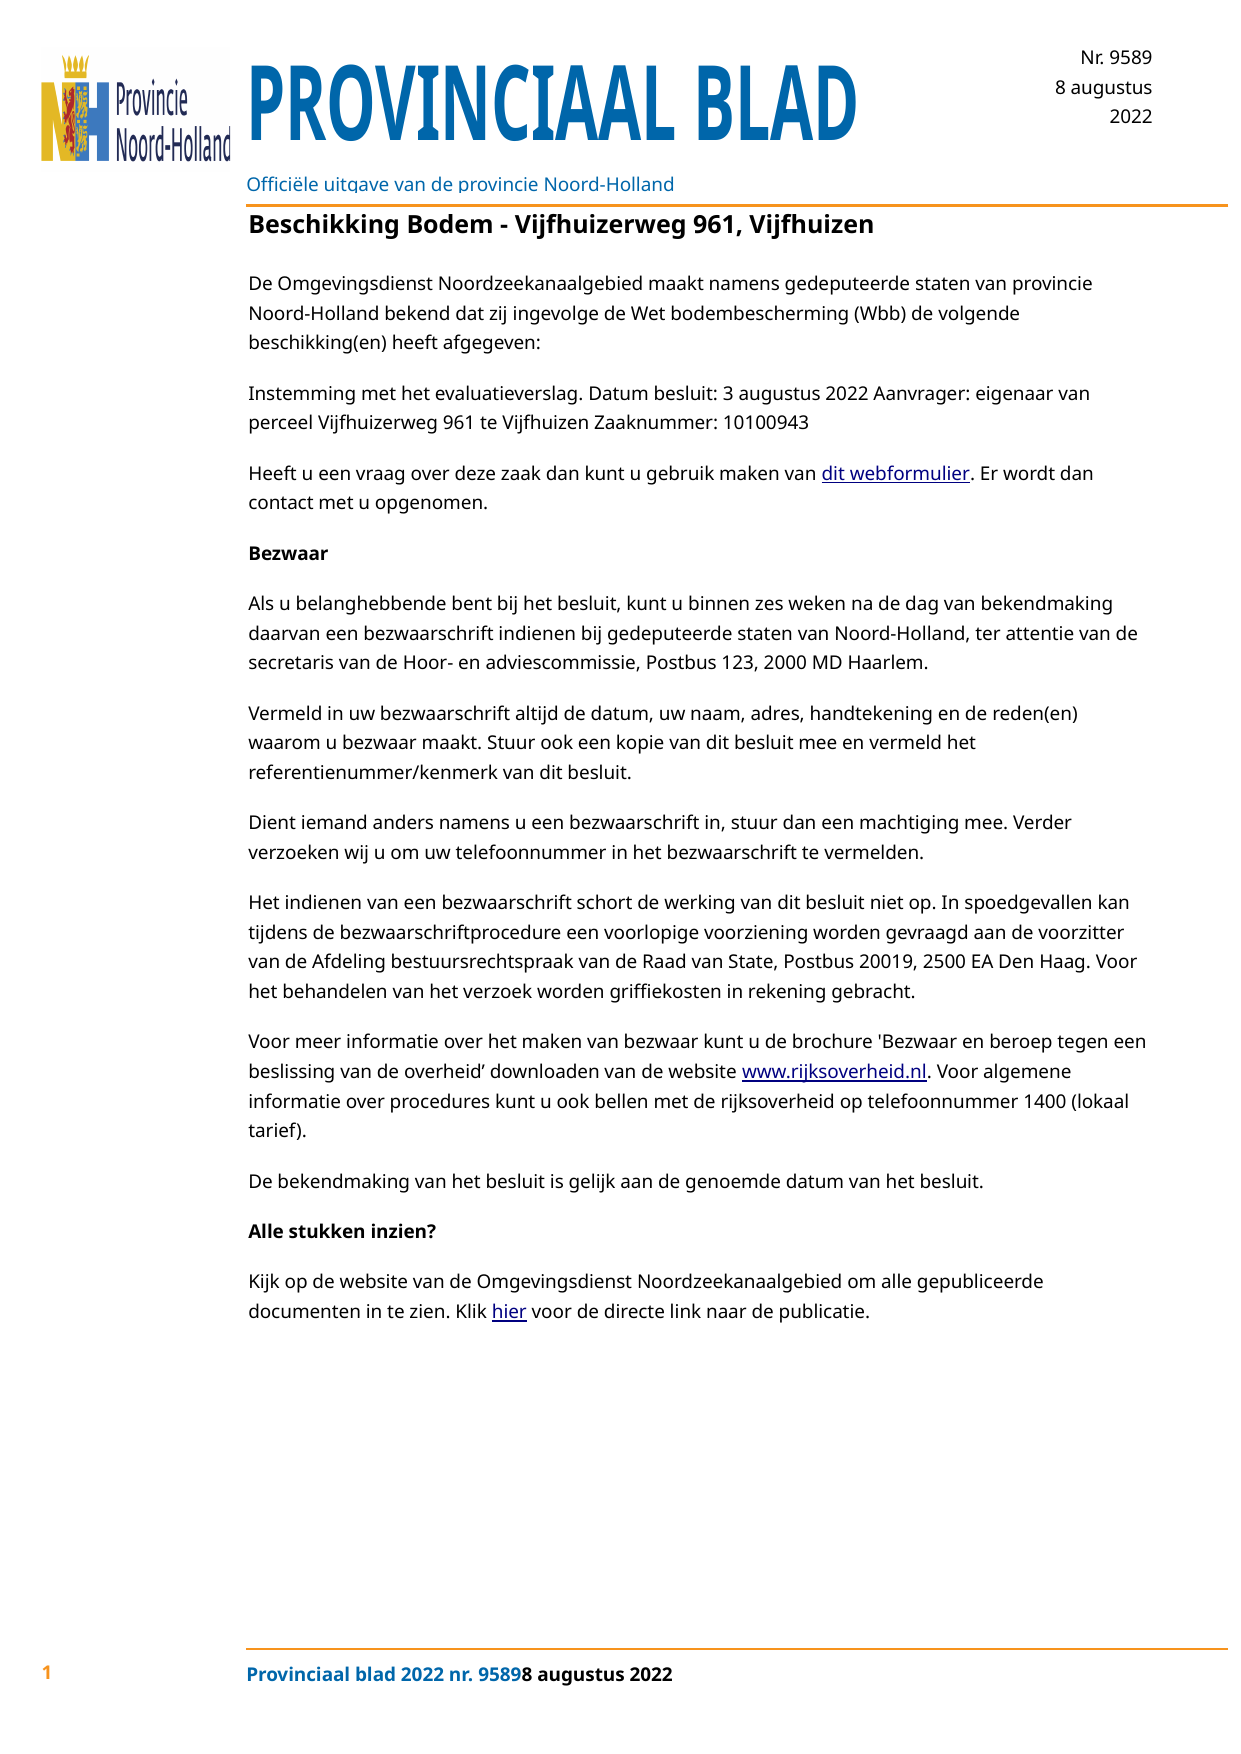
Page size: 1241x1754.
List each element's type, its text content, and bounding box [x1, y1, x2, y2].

text De Omgevingsdienst Noordzeekanaalgebied maakt namens gedeputeerde staten van provincie Noord-Holland bekend dat zij ingevolge de Wet bodembescherming (Wbb) de volgende beschikking(en) heeft afgegeven: [248, 270, 1152, 355]
text Heeft u een vraag over deze zaak dan kunt u gebruik maken van dit webformulier. Er wordt dan contact met u opgenomen. [248, 460, 1152, 515]
text Voor meer informatie over het maken van bezwaar kunt u de brochure 'Bezwaar en beroep tegen een beslissing van de overheid’ downloaden van de website www.rijksoverheid.nl. Voor algemene informatie over procedures kunt u ook bellen met de rijksoverheid op telefoonnummer 1400 (lokaal tarief). [248, 1029, 1152, 1143]
text Alle stukken inzien? [248, 1218, 1152, 1244]
text De bekendmaking van het besluit is gelijk aan de genoemde datum van het besluit. [248, 1168, 1152, 1193]
text Als u belanghebbende bent bij het besluit, kunt u binnen zes weken na de dag van bekendmaking daarvan een bezwaarschrift indienen bij gedeputeerde staten van Noord-Holland, ter attentie van de secretaris van de Hoor- en adviescommissie, Postbus 123, 2000 MD Haarlem. [248, 590, 1152, 675]
text Instemming met het evaluatieverslag. Datum besluit: 3 augustus 2022 Aanvrager: eigenaar van perceel Vijfhuizerweg 961 te Vijfhuizen Zaaknummer: 10100943 [248, 380, 1152, 435]
text Dient iemand anders namens u een bezwaarschrift in, stuur dan een machtiging mee. Verder verzoeken wij u om uw telefoonnummer in het bezwaarschrift te vermelden. [248, 809, 1152, 865]
text Vermeld in uw bezwaarschrift altijd de datum, uw naam, adres, handtekening en de reden(en) waarom u bezwaar maakt. Stuur ook een kopie van dit besluit mee en vermeld het referentienummer/kenmerk van dit besluit. [248, 700, 1152, 785]
text Bezwaar [248, 540, 1152, 566]
text Beschikking Bodem - Vijfhuizerweg 961, Vijfhuizen [248, 207, 1152, 241]
text Kijk op de website van de Omgevingsdienst Noordzeekanaalgebied om alle gepubliceerde documenten in te zien. Klik hier voor de directe link naar de publicatie. [248, 1269, 1152, 1324]
text Het indienen van een bezwaarschrift schort de werking van dit besluit niet op. In spoedgevallen kan tijdens de bezwaarschriftprocedure een voorlopige voorziening worden gevraagd aan de voorzitter van de Afdeling bestuursrechtspraak van de Raad van State, Postbus 20019, 2500 EA Den Haag. Voor het behandelen van het verzoek worden griffiekosten in rekening gebracht. [248, 889, 1152, 1004]
picture [41, 47, 231, 172]
